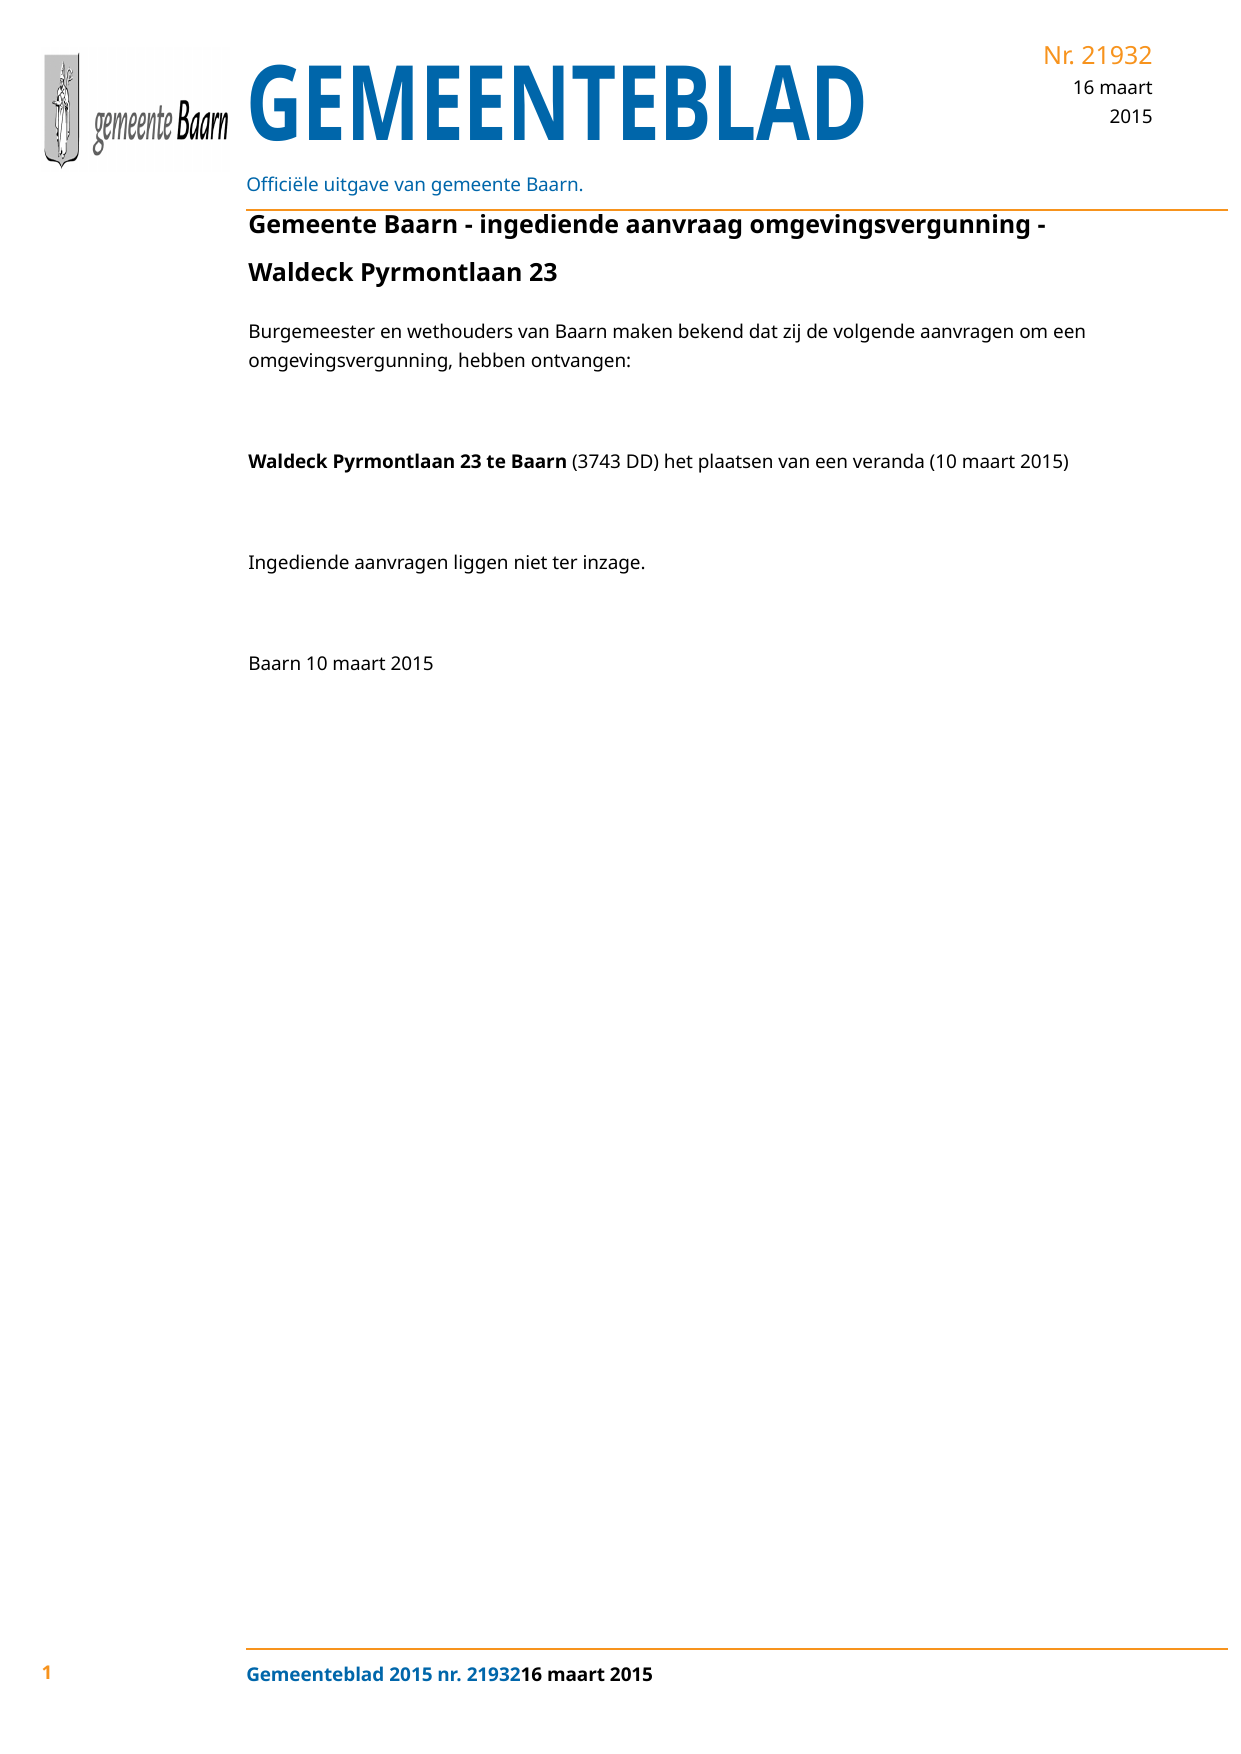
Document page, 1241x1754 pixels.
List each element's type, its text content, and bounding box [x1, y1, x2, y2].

text Burgemeester en wethouders van Baarn maken bekend dat zij de volgende aanvragen om een omgevingsvergunning, hebben ontvangen: [248, 318, 1152, 373]
text Baarn 10 maart 2015 [248, 650, 1152, 676]
text Waldeck Pyrmontlaan 23 te Baarn (3743 DD) het plaatsen van een veranda (10 maart 2015) [248, 448, 1152, 474]
text Gemeente Baarn - ingediende aanvraag omgevingsvergunning - Waldeck Pyrmontlaan 23 [248, 211, 1152, 288]
picture [41, 47, 231, 172]
text Ingediende aanvragen liggen niet ter inzage. [248, 549, 1152, 575]
